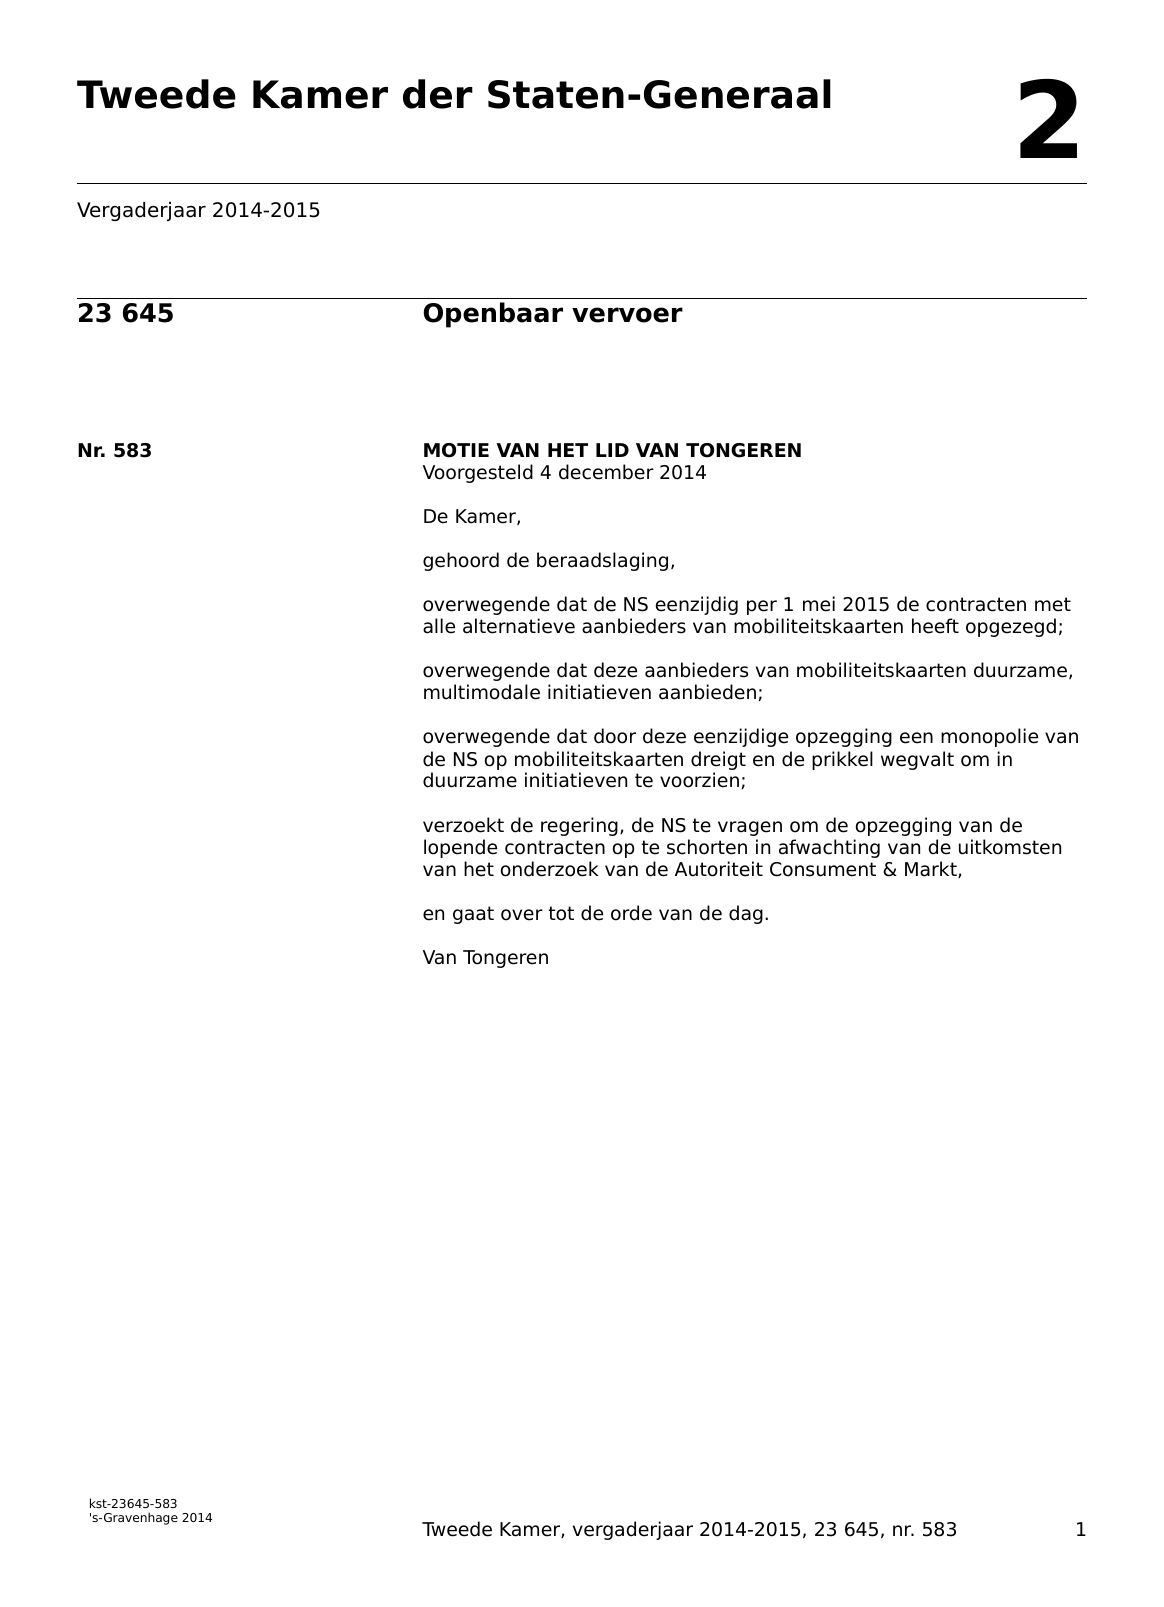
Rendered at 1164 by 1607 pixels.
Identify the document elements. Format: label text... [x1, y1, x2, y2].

table_cell Vergaderjaar 2014-2015 [77, 184, 1087, 298]
text De Kamer, [422, 506, 1087, 528]
subtitle Nr. 583 MOTIE VAN HET LID VAN TONGEREN [77, 440, 1087, 462]
text overwegende dat door deze eenzijdige opzegging een monopolie van de NS op mobiliteitskaarten dreigt en de prikkel wegvalt om in duurzame initiatieven te voorzien; [422, 726, 1087, 792]
text overwegende dat deze aanbieders van mobiliteitskaarten duurzame, multimodale initiatieven aanbieden; [422, 660, 1087, 704]
table_header Tweede Kamer der Staten-Generaal [77, 59, 886, 183]
text Van Tongeren [422, 947, 1087, 969]
subtitle 23 645 Openbaar vervoer [77, 299, 1087, 329]
text overwegende dat de NS eenzijdig per 1 mei 2015 de contracten met alle alternatieve aanbieders van mobiliteitskaarten heeft opgezegd; [422, 594, 1087, 638]
text en gaat over tot de orde van de dag. [422, 903, 1087, 925]
text kst-23645-583 [88, 1497, 323, 1511]
text 's-Gravenhage 2014 [88, 1511, 323, 1525]
text Voorgesteld 4 december 2014 [422, 462, 1087, 484]
text verzoekt de regering, de NS te vragen om de opzegging van de lopende contracten op te schorten in afwachting van de uitkomsten van het onderzoek van de Autoriteit Consument & Markt, [422, 814, 1087, 881]
text gehoord de beraadslaging, [422, 550, 1087, 572]
table_header 2 [886, 59, 1087, 183]
